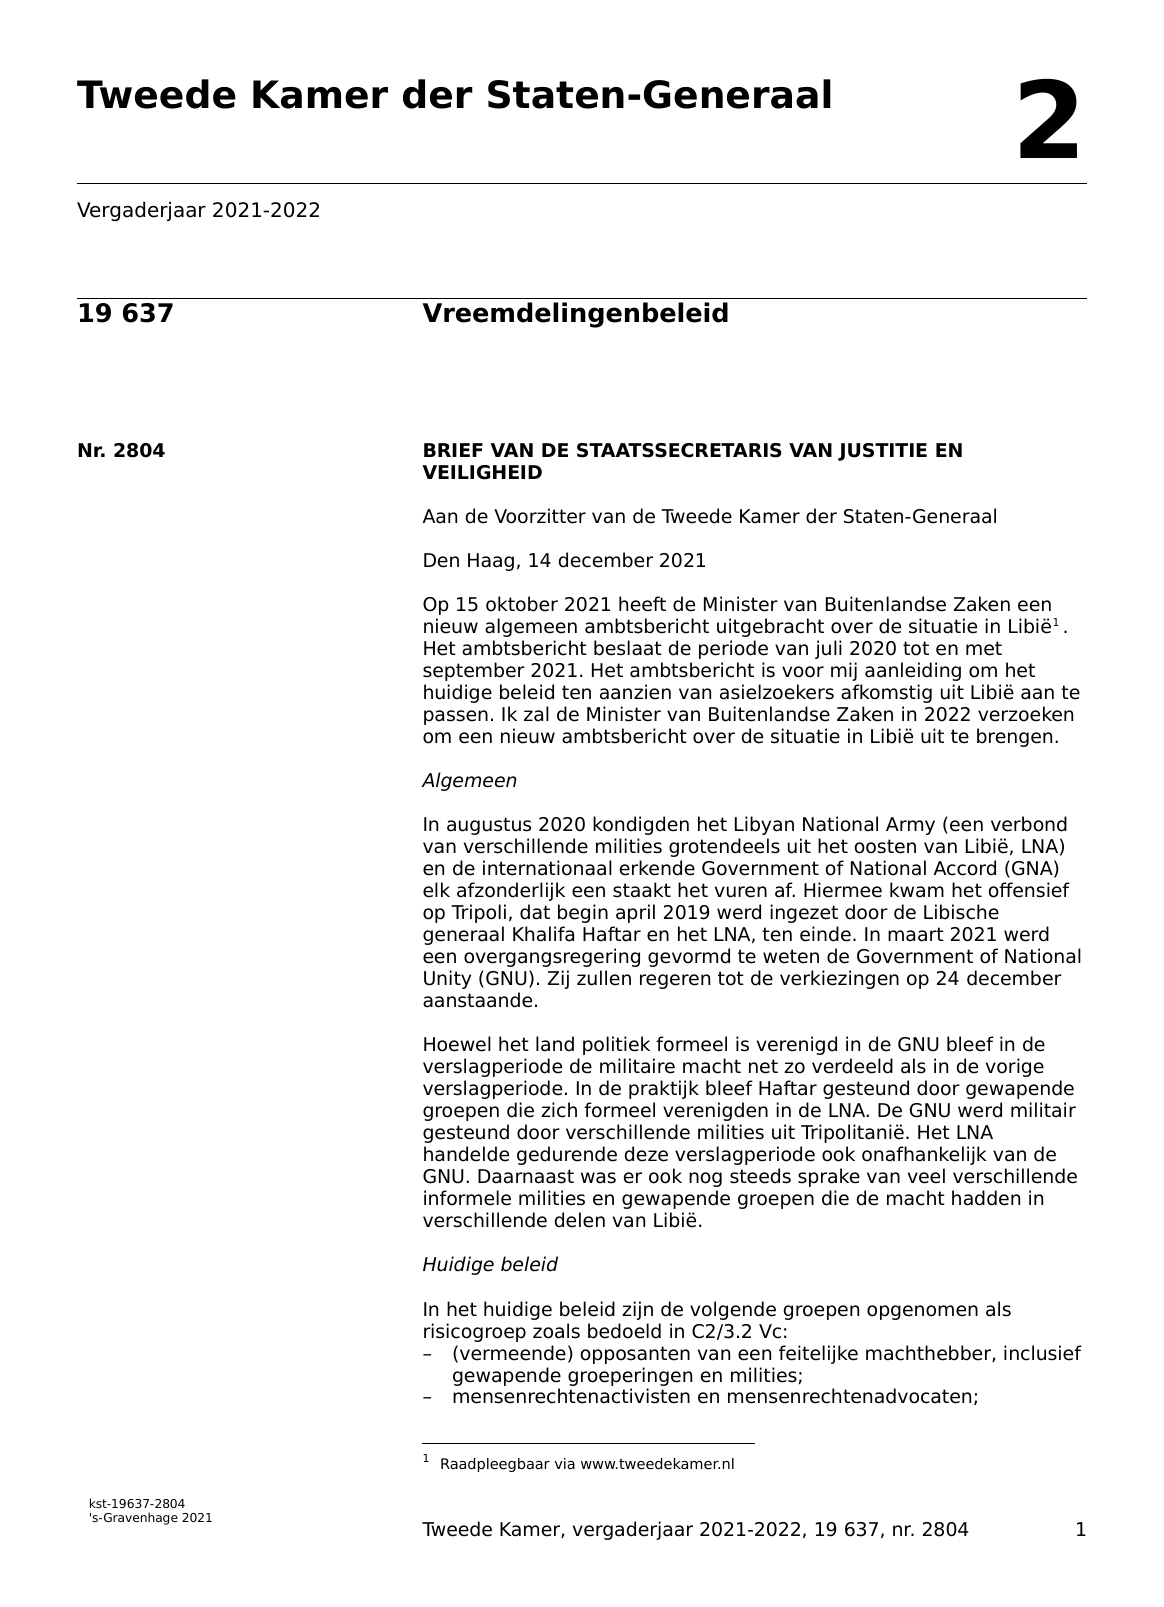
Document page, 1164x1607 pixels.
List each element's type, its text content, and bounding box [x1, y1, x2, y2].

table_cell Vergaderjaar 2021-2022 [77, 184, 1087, 298]
table_header Tweede Kamer der Staten-Generaal [77, 59, 886, 183]
subtitle Algemeen [422, 770, 1087, 792]
text – (vermeende) opposanten van een feitelijke machthebber, inclusief gewapende groeperingen en milities; [422, 1342, 1087, 1386]
text In augustus 2020 kondigden het Libyan National Army (een verbond van verschillende milities grotendeels uit het oosten van Libië, LNA) en de internationaal erkende Government of National Accord (GNA) elk afzonderlijk een staakt het vuren af. Hiermee kwam het offensief op Tripoli, dat begin april 2019 werd ingezet door de Libische generaal Khalifa Haftar en het LNA, ten einde. In maart 2021 werd een overgangsregering gevormd te weten de Government of National Unity (GNU). Zij zullen regeren tot de verkiezingen op 24 december aanstaande. [422, 814, 1087, 1012]
text In het huidige beleid zijn de volgende groepen opgenomen als risicogroep zoals bedoeld in C2/3.2 Vc: [422, 1298, 1087, 1342]
subtitle 19 637 Vreemdelingenbeleid [77, 299, 1087, 329]
table_header 2 [886, 59, 1087, 183]
text 's-Gravenhage 2021 [88, 1511, 323, 1525]
text Hoewel het land politiek formeel is verenigd in de GNU bleef in de verslagperiode de militaire macht net zo verdeeld als in de vorige verslagperiode. In de praktijk bleef Haftar gesteund door gewapende groepen die zich formeel verenigden in de LNA. De GNU werd militair gesteund door verschillende milities uit Tripolitanië. Het LNA handelde gedurende deze verslagperiode ook onafhankelijk van de GNU. Daarnaast was er ook nog steeds sprake van veel verschillende informele milities en gewapende groepen die de macht hadden in verschillende delen van Libië. [422, 1034, 1087, 1232]
text Op 15 oktober 2021 heeft de Minister van Buitenlandse Zaken een nieuw algemeen ambtsbericht uitgebracht over de situatie in Libië. Het ambtsbericht beslaat de periode van juli 2020 tot en met september 2021. Het ambtsbericht is voor mij aanleiding om het huidige beleid ten aanzien van asielzoekers afkomstig uit Libië aan te passen. Ik zal de Minister van Buitenlandse Zaken in 2022 verzoeken om een nieuw ambtsbericht over de situatie in Libië uit te brengen. [422, 594, 1087, 748]
subtitle Huidige beleid [422, 1254, 1087, 1276]
text Raadpleegbaar via www.tweedekamer.nl [422, 1452, 1087, 1474]
subtitle Nr. 2804 BRIEF VAN DE STAATSSECRETARIS VAN JUSTITIE EN VEILIGHEID [77, 440, 1087, 484]
text Den Haag, 14 december 2021 [422, 550, 1087, 572]
text Aan de Voorzitter van de Tweede Kamer der Staten-Generaal [422, 506, 1087, 528]
text – mensenrechtenactivisten en mensenrechtenadvocaten; [422, 1386, 1087, 1408]
text kst-19637-2804 [88, 1497, 323, 1511]
